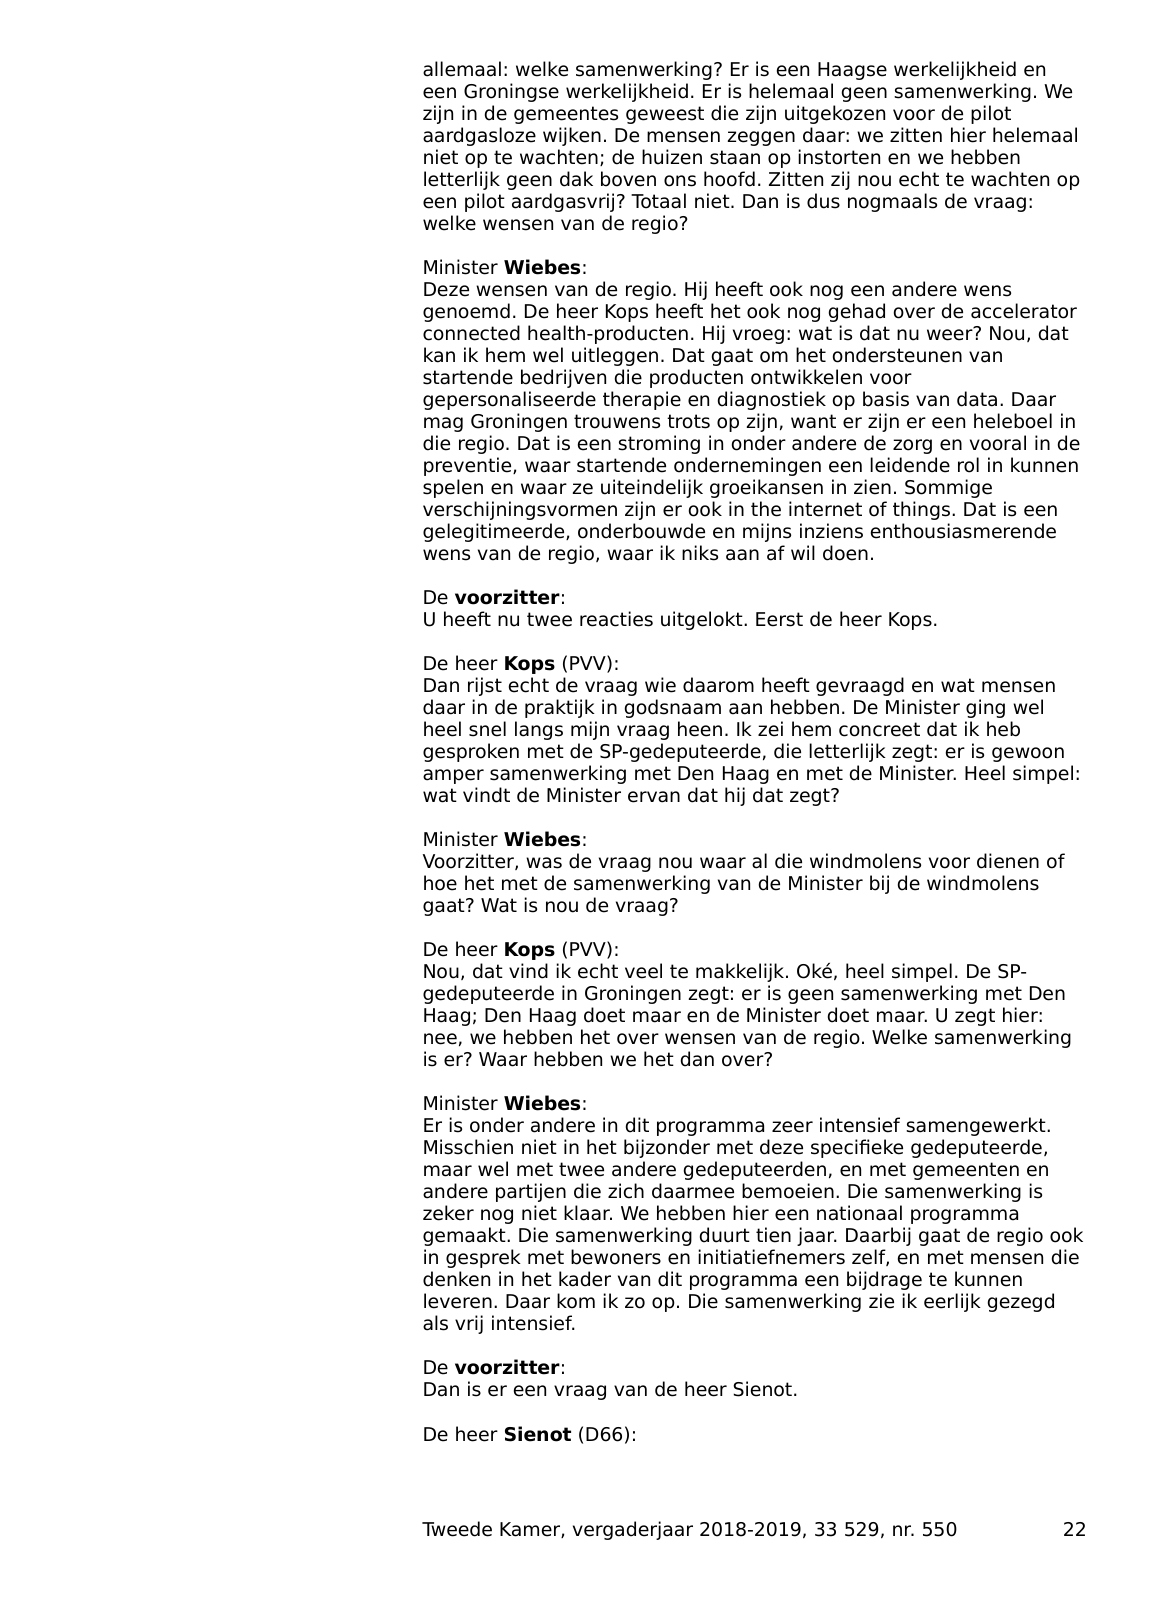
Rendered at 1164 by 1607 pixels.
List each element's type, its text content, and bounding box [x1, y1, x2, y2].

text De heer Kops (PVV): [422, 939, 1087, 961]
text De voorzitter: [422, 1357, 1087, 1379]
text Voorzitter, was de vraag nou waar al die windmolens voor dienen of hoe het met de samenwerking van de Minister bij de windmolens gaat? Wat is nou de vraag? [422, 851, 1087, 917]
text Nou, dat vind ik echt veel te makkelijk. Oké, heel simpel. De SP-gedeputeerde in Groningen zegt: er is geen samenwerking met Den Haag; Den Haag doet maar en de Minister doet maar. U zegt hier: nee, we hebben het over wensen van de regio. Welke samenwerking is er? Waar hebben we het dan over? [422, 961, 1087, 1071]
text De heer Sienot (D66): [422, 1423, 1087, 1445]
text Minister Wiebes: [422, 829, 1087, 851]
text U heeft nu twee reacties uitgelokt. Eerst de heer Kops. [422, 609, 1087, 631]
text Dan rijst echt de vraag wie daarom heeft gevraagd en wat mensen daar in de praktijk in godsnaam aan hebben. De Minister ging wel heel snel langs mijn vraag heen. Ik zei hem concreet dat ik heb gesproken met de SP-gedeputeerde, die letterlijk zegt: er is gewoon amper samenwerking met Den Haag en met de Minister. Heel simpel: wat vindt de Minister ervan dat hij dat zegt? [422, 675, 1087, 807]
text De heer Kops (PVV): [422, 653, 1087, 675]
text Deze wensen van de regio. Hij heeft ook nog een andere wens genoemd. De heer Kops heeft het ook nog gehad over de accelerator connected health-producten. Hij vroeg: wat is dat nu weer? Nou, dat kan ik hem wel uitleggen. Dat gaat om het ondersteunen van startende bedrijven die producten ontwikkelen voor gepersonaliseerde therapie en diagnostiek op basis van data. Daar mag Groningen trouwens trots op zijn, want er zijn er een heleboel in die regio. Dat is een stroming in onder andere de zorg en vooral in de preventie, waar startende ondernemingen een leidende rol in kunnen spelen en waar ze uiteindelijk groeikansen in zien. Sommige verschijningsvormen zijn er ook in the internet of things. Dat is een gelegitimeerde, onderbouwde en mijns inziens enthousiasmerende wens van de regio, waar ik niks aan af wil doen. [422, 279, 1087, 565]
text Er is onder andere in dit programma zeer intensief samengewerkt. Misschien niet in het bijzonder met deze specifieke gedeputeerde, maar wel met twee andere gedeputeerden, en met gemeenten en andere partijen die zich daarmee bemoeien. Die samenwerking is zeker nog niet klaar. We hebben hier een nationaal programma gemaakt. Die samenwerking duurt tien jaar. Daarbij gaat de regio ook in gesprek met bewoners en initiatiefnemers zelf, en met mensen die denken in het kader van dit programma een bijdrage te kunnen leveren. Daar kom ik zo op. Die samenwerking zie ik eerlijk gezegd als vrij intensief. [422, 1115, 1087, 1335]
text Minister Wiebes: [422, 257, 1087, 279]
text allemaal: welke samenwerking? Er is een Haagse werkelijkheid en een Groningse werkelijkheid. Er is helemaal geen samenwerking. We zijn in de gemeentes geweest die zijn uitgekozen voor de pilot aardgasloze wijken. De mensen zeggen daar: we zitten hier helemaal niet op te wachten; de huizen staan op instorten en we hebben letterlijk geen dak boven ons hoofd. Zitten zij nou echt te wachten op een pilot aardgasvrij? Totaal niet. Dan is dus nogmaals de vraag: welke wensen van de regio? [422, 59, 1087, 235]
text Dan is er een vraag van de heer Sienot. [422, 1379, 1087, 1401]
text De voorzitter: [422, 587, 1087, 609]
text Minister Wiebes: [422, 1093, 1087, 1115]
